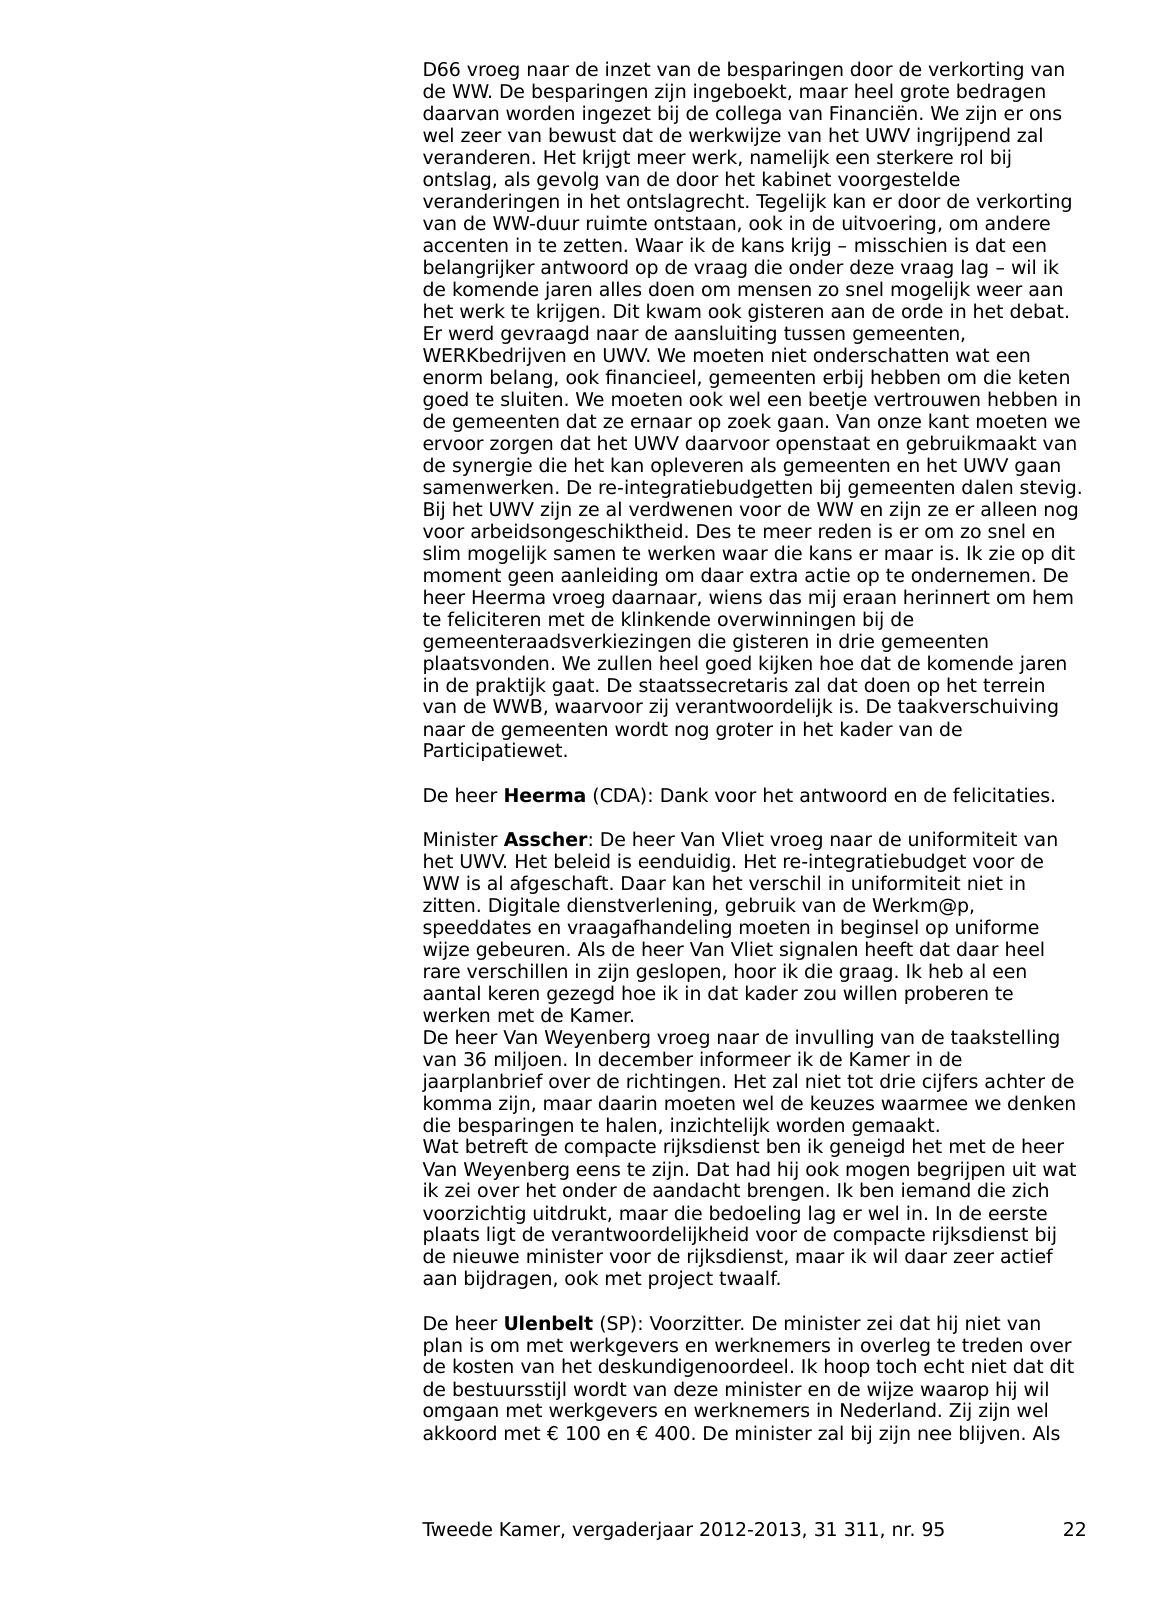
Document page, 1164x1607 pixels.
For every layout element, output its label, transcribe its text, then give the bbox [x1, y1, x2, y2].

text Wat betreft de compacte rijksdienst ben ik geneigd het met de heer Van Weyenberg eens te zijn. Dat had hij ook mogen begrijpen uit wat ik zei over het onder de aandacht brengen. Ik ben iemand die zich voorzichtig uitdrukt, maar die bedoeling lag er wel in. In de eerste plaats ligt de verantwoordelijkheid voor de compacte rijksdienst bij de nieuwe minister voor de rijksdienst, maar ik wil daar zeer actief aan bijdragen, ook met project twaalf. [422, 1136, 1087, 1290]
text De heer Ulenbelt (SP): Voorzitter. De minister zei dat hij niet van plan is om met werkgevers en werknemers in overleg te treden over de kosten van het deskundigenoordeel. Ik hoop toch echt niet dat dit de bestuursstijl wordt van deze minister en de wijze waarop hij wil omgaan met werkgevers en werknemers in Nederland. Zij zijn wel akkoord met € 100 en € 400. De minister zal bij zijn nee blijven. Als [422, 1312, 1087, 1444]
text D66 vroeg naar de inzet van de besparingen door de verkorting van de WW. De besparingen zijn ingeboekt, maar heel grote bedragen daarvan worden ingezet bij de collega van Financiën. We zijn er ons wel zeer van bewust dat de werkwijze van het UWV ingrijpend zal veranderen. Het krijgt meer werk, namelijk een sterkere rol bij ontslag, als gevolg van de door het kabinet voorgestelde veranderingen in het ontslagrecht. Tegelijk kan er door de verkorting van de WW-duur ruimte ontstaan, ook in de uitvoering, om andere accenten in te zetten. Waar ik de kans krijg – misschien is dat een belangrijker antwoord op de vraag die onder deze vraag lag – wil ik de komende jaren alles doen om mensen zo snel mogelijk weer aan het werk te krijgen. Dit kwam ook gisteren aan de orde in het debat. [422, 59, 1087, 323]
text De heer Van Weyenberg vroeg naar de invulling van de taakstelling van 36 miljoen. In december informeer ik de Kamer in de jaarplanbrief over de richtingen. Het zal niet tot drie cijfers achter de komma zijn, maar daarin moeten wel de keuzes waarmee we denken die besparingen te halen, inzichtelijk worden gemaakt. [422, 1027, 1087, 1136]
text Minister Asscher: De heer Van Vliet vroeg naar de uniformiteit van het UWV. Het beleid is eenduidig. Het re-integratiebudget voor de WW is al afgeschaft. Daar kan het verschil in uniformiteit niet in zitten. Digitale dienstverlening, gebruik van de Werkm@p, speeddates en vraagafhandeling moeten in beginsel op uniforme wijze gebeuren. Als de heer Van Vliet signalen heeft dat daar heel rare verschillen in zijn geslopen, hoor ik die graag. Ik heb al een aantal keren gezegd hoe ik in dat kader zou willen proberen te werken met de Kamer. [422, 829, 1087, 1027]
text Er werd gevraagd naar de aansluiting tussen gemeenten, WERKbedrijven en UWV. We moeten niet onderschatten wat een enorm belang, ook financieel, gemeenten erbij hebben om die keten goed te sluiten. We moeten ook wel een beetje vertrouwen hebben in de gemeenten dat ze ernaar op zoek gaan. Van onze kant moeten we ervoor zorgen dat het UWV daarvoor openstaat en gebruikmaakt van de synergie die het kan opleveren als gemeenten en het UWV gaan samenwerken. De re-integratiebudgetten bij gemeenten dalen stevig. Bij het UWV zijn ze al verdwenen voor de WW en zijn ze er alleen nog voor arbeidsongeschiktheid. Des te meer reden is er om zo snel en slim mogelijk samen te werken waar die kans er maar is. Ik zie op dit moment geen aanleiding om daar extra actie op te ondernemen. De heer Heerma vroeg daarnaar, wiens das mij eraan herinnert om hem te feliciteren met de klinkende overwinningen bij de gemeenteraadsverkiezingen die gisteren in drie gemeenten plaatsvonden. We zullen heel goed kijken hoe dat de komende jaren in de praktijk gaat. De staatssecretaris zal dat doen op het terrein van de WWB, waarvoor zij verantwoordelijk is. De taakverschuiving naar de gemeenten wordt nog groter in het kader van de Participatiewet. [422, 323, 1087, 762]
text De heer Heerma (CDA): Dank voor het antwoord en de felicitaties. [422, 784, 1087, 807]
